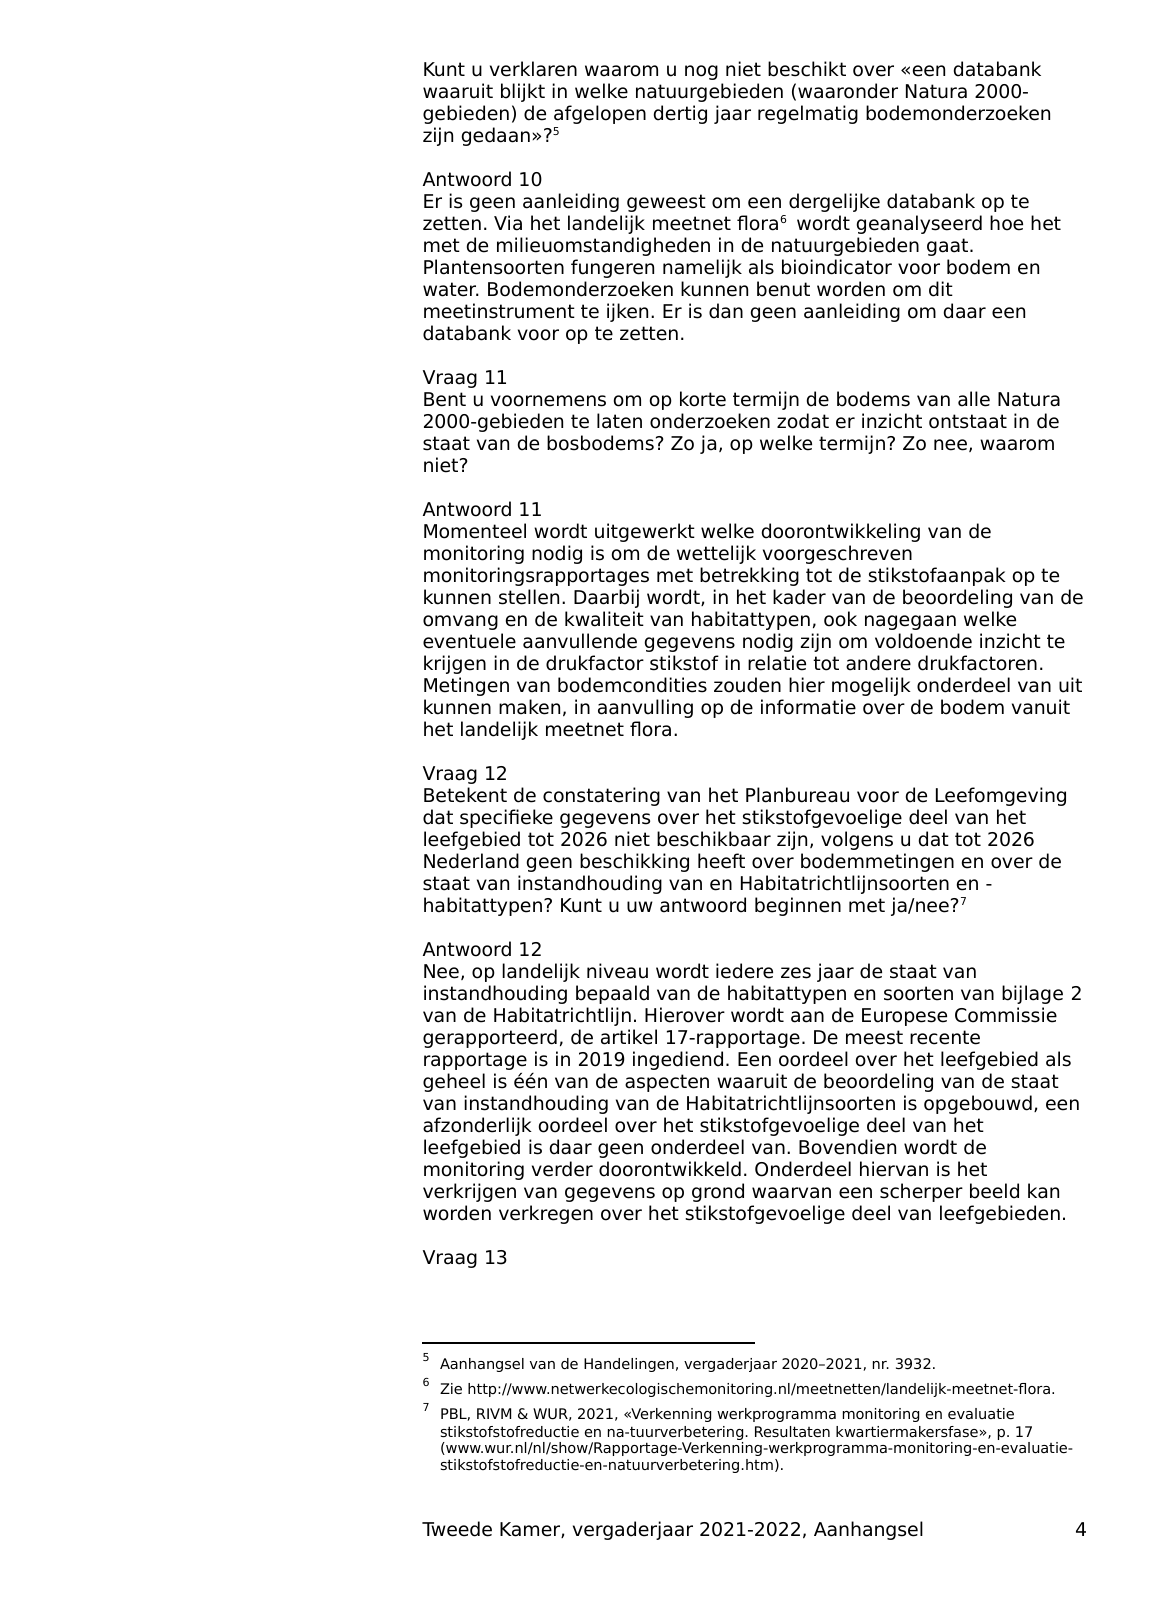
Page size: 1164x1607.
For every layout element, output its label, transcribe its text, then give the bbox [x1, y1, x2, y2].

text Momenteel wordt uitgewerkt welke doorontwikkeling van de monitoring nodig is om de wettelijk voorgeschreven monitoringsrapportages met betrekking tot de stikstofaanpak op te kunnen stellen. Daarbij wordt, in het kader van de beoordeling van de omvang en de kwaliteit van habitattypen, ook nagegaan welke eventuele aanvullende gegevens nodig zijn om voldoende inzicht te krijgen in de drukfactor stikstof in relatie tot andere drukfactoren. Metingen van bodemcondities zouden hier mogelijk onderdeel van uit kunnen maken, in aanvulling op de informatie over de bodem vanuit het landelijk meetnet flora. [422, 521, 1087, 741]
text Betekent de constatering van het Planbureau voor de Leefomgeving dat specifieke gegevens over het stikstofgevoelige deel van het leefgebied tot 2026 niet beschikbaar zijn, volgens u dat tot 2026 Nederland geen beschikking heeft over bodemmetingen en over de staat van instandhouding van en Habitatrichtlijnsoorten en -habitattypen? Kunt u uw antwoord beginnen met ja/nee? [422, 785, 1087, 917]
text Aanhangsel van de Handelingen, vergaderjaar 2020–2021, nr. 3932. [422, 1352, 1087, 1374]
text PBL, RIVM & WUR, 2021, «Verkenning werkprogramma monitoring en evaluatie stikstofstofreductie en na-tuurverbetering. Resultaten kwartiermakersfase», p. 17 (www.wur.nl/nl/show/Rapportage-Verkenning-werkprogramma-monitoring-en-evaluatie-stikstofstofreductie-en-natuurverbetering.htm). [422, 1402, 1087, 1474]
text Nee, op landelijk niveau wordt iedere zes jaar de staat van instandhouding bepaald van de habitattypen en soorten van bijlage 2 van de Habitatrichtlijn. Hierover wordt aan de Europese Commissie gerapporteerd, de artikel 17-rapportage. De meest recente rapportage is in 2019 ingediend. Een oordeel over het leefgebied als geheel is één van de aspecten waaruit de beoordeling van de staat van instandhouding van de Habitatrichtlijnsoorten is opgebouwd, een afzonderlijk oordeel over het stikstofgevoelige deel van het leefgebied is daar geen onderdeel van. Bovendien wordt de monitoring verder doorontwikkeld. Onderdeel hiervan is het verkrijgen van gegevens op grond waarvan een scherper beeld kan worden verkregen over het stikstofgevoelige deel van leefgebieden. [422, 961, 1087, 1225]
text Vraag 12 [422, 763, 1087, 785]
text Er is geen aanleiding geweest om een dergelijke databank op te zetten. Via het landelijk meetnet flora wordt geanalyseerd hoe het met de milieuomstandigheden in de natuurgebieden gaat. Plantensoorten fungeren namelijk als bioindicator voor bodem en water. Bodemonderzoeken kunnen benut worden om dit meetinstrument te ijken. Er is dan geen aanleiding om daar een databank voor op te zetten. [422, 191, 1087, 345]
text Antwoord 11 [422, 499, 1087, 521]
text Antwoord 12 [422, 939, 1087, 961]
text Bent u voornemens om op korte termijn de bodems van alle Natura 2000-gebieden te laten onderzoeken zodat er inzicht ontstaat in de staat van de bosbodems? Zo ja, op welke termijn? Zo nee, waarom niet? [422, 389, 1087, 477]
text Vraag 13 [422, 1247, 1087, 1269]
text Zie http://www.netwerkecologischemonitoring.nl/meetnetten/landelijk-meetnet-flora. [422, 1377, 1087, 1399]
text Vraag 11 [422, 367, 1087, 389]
text Antwoord 10 [422, 169, 1087, 191]
text Kunt u verklaren waarom u nog niet beschikt over «een databank waaruit blijkt in welke natuurgebieden (waaronder Natura 2000-gebieden) de afgelopen dertig jaar regelmatig bodemonderzoeken zijn gedaan»? [422, 59, 1087, 147]
